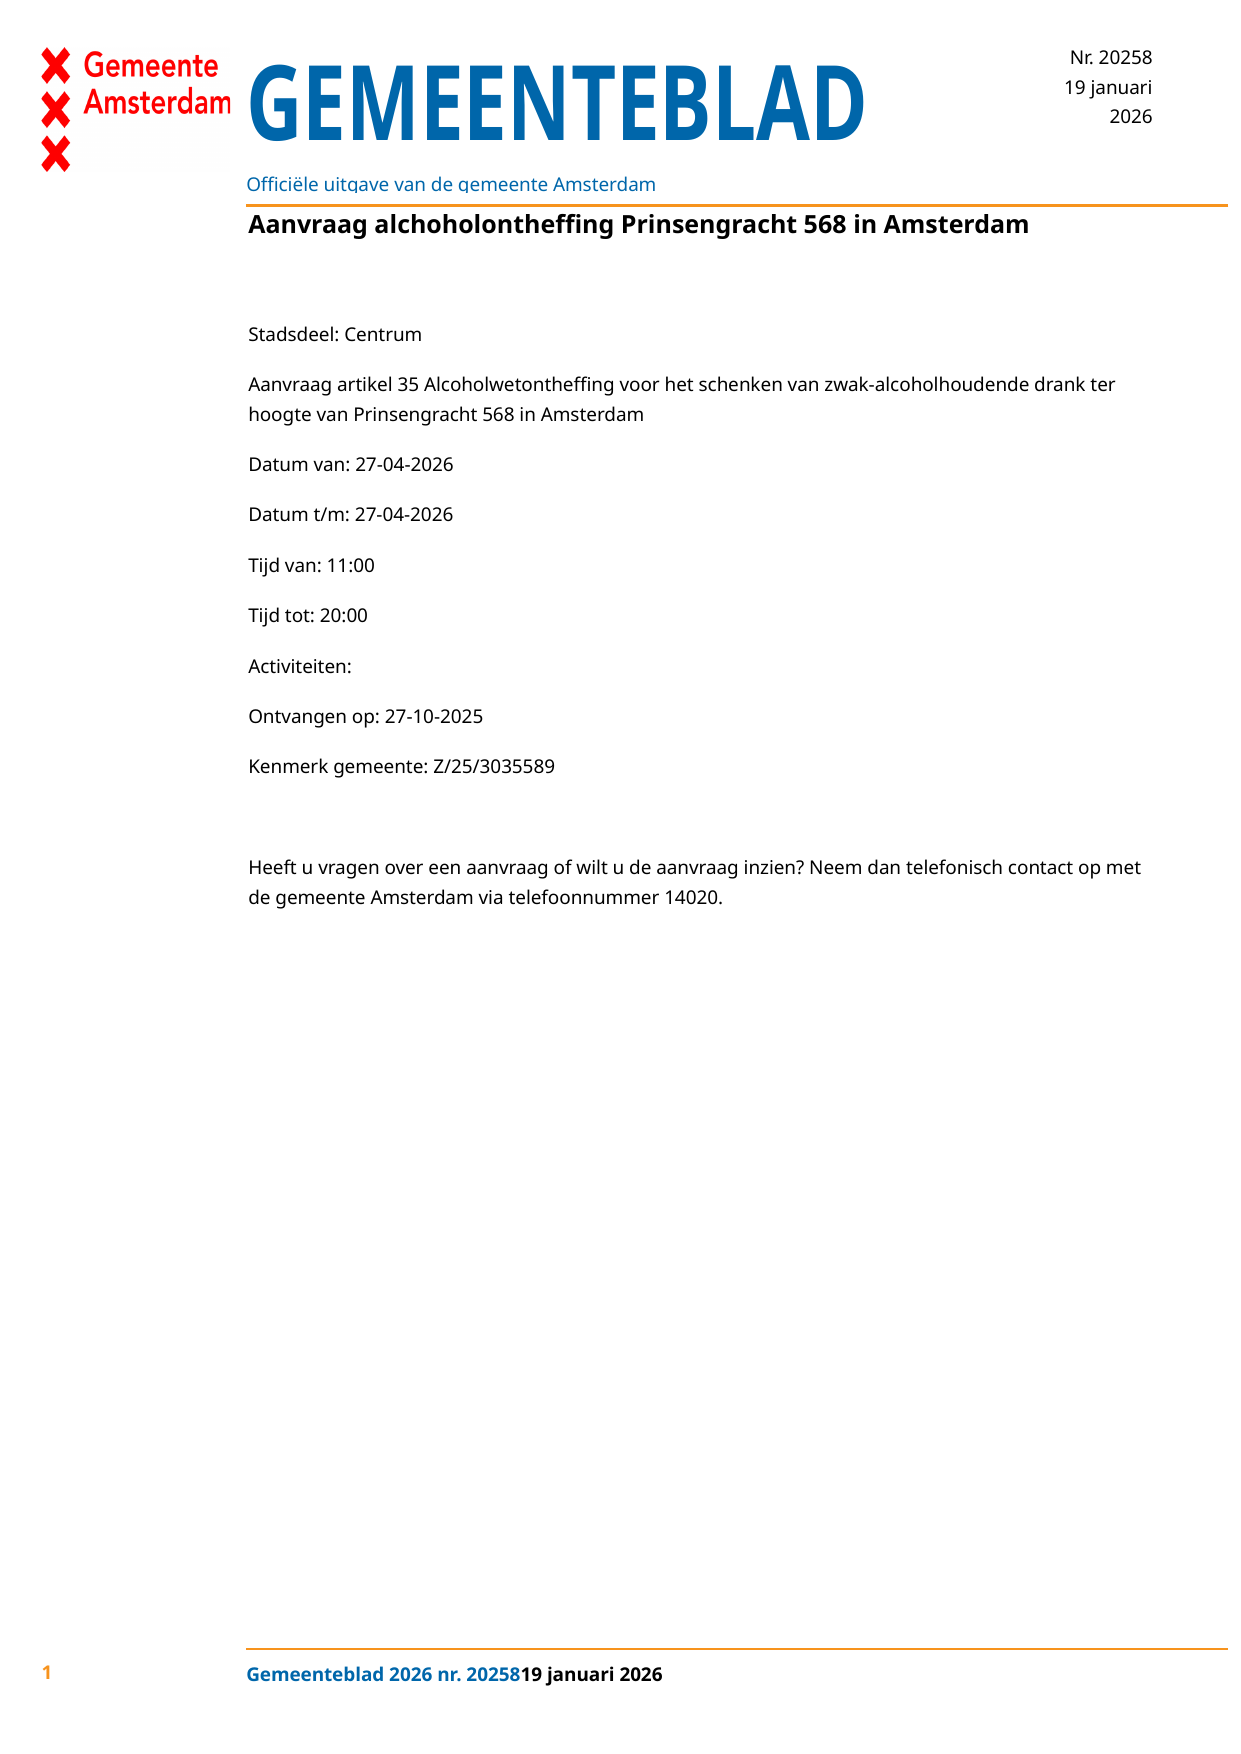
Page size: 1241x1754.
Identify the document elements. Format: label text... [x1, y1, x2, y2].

text Tijd tot: 20:00 [248, 602, 1152, 628]
text Kenmerk gemeente: Z/25/3035589 [248, 754, 1152, 779]
text Datum t/m: 27-04-2026 [248, 502, 1152, 527]
text Aanvraag alchoholontheffing Prinsengracht 568 in Amsterdam [248, 207, 1152, 241]
text Tijd van: 11:00 [248, 552, 1152, 578]
picture [41, 47, 231, 172]
text Datum van: 27-04-2026 [248, 451, 1152, 477]
text Aanvraag artikel 35 Alcoholwetontheffing voor het schenken van zwak-alcoholhoudende drank ter hoogte van Prinsengracht 568 in Amsterdam [248, 371, 1152, 426]
text Activiteiten: [248, 653, 1152, 678]
text Stadsdeel: Centrum [248, 321, 1152, 346]
text Ontvangen op: 27-10-2025 [248, 703, 1152, 729]
text Heeft u vragen over een aanvraag of wilt u de aanvraag inzien? Neem dan telefonisch contact op met de gemeente Amsterdam via telefoonnummer 14020. [248, 854, 1152, 910]
